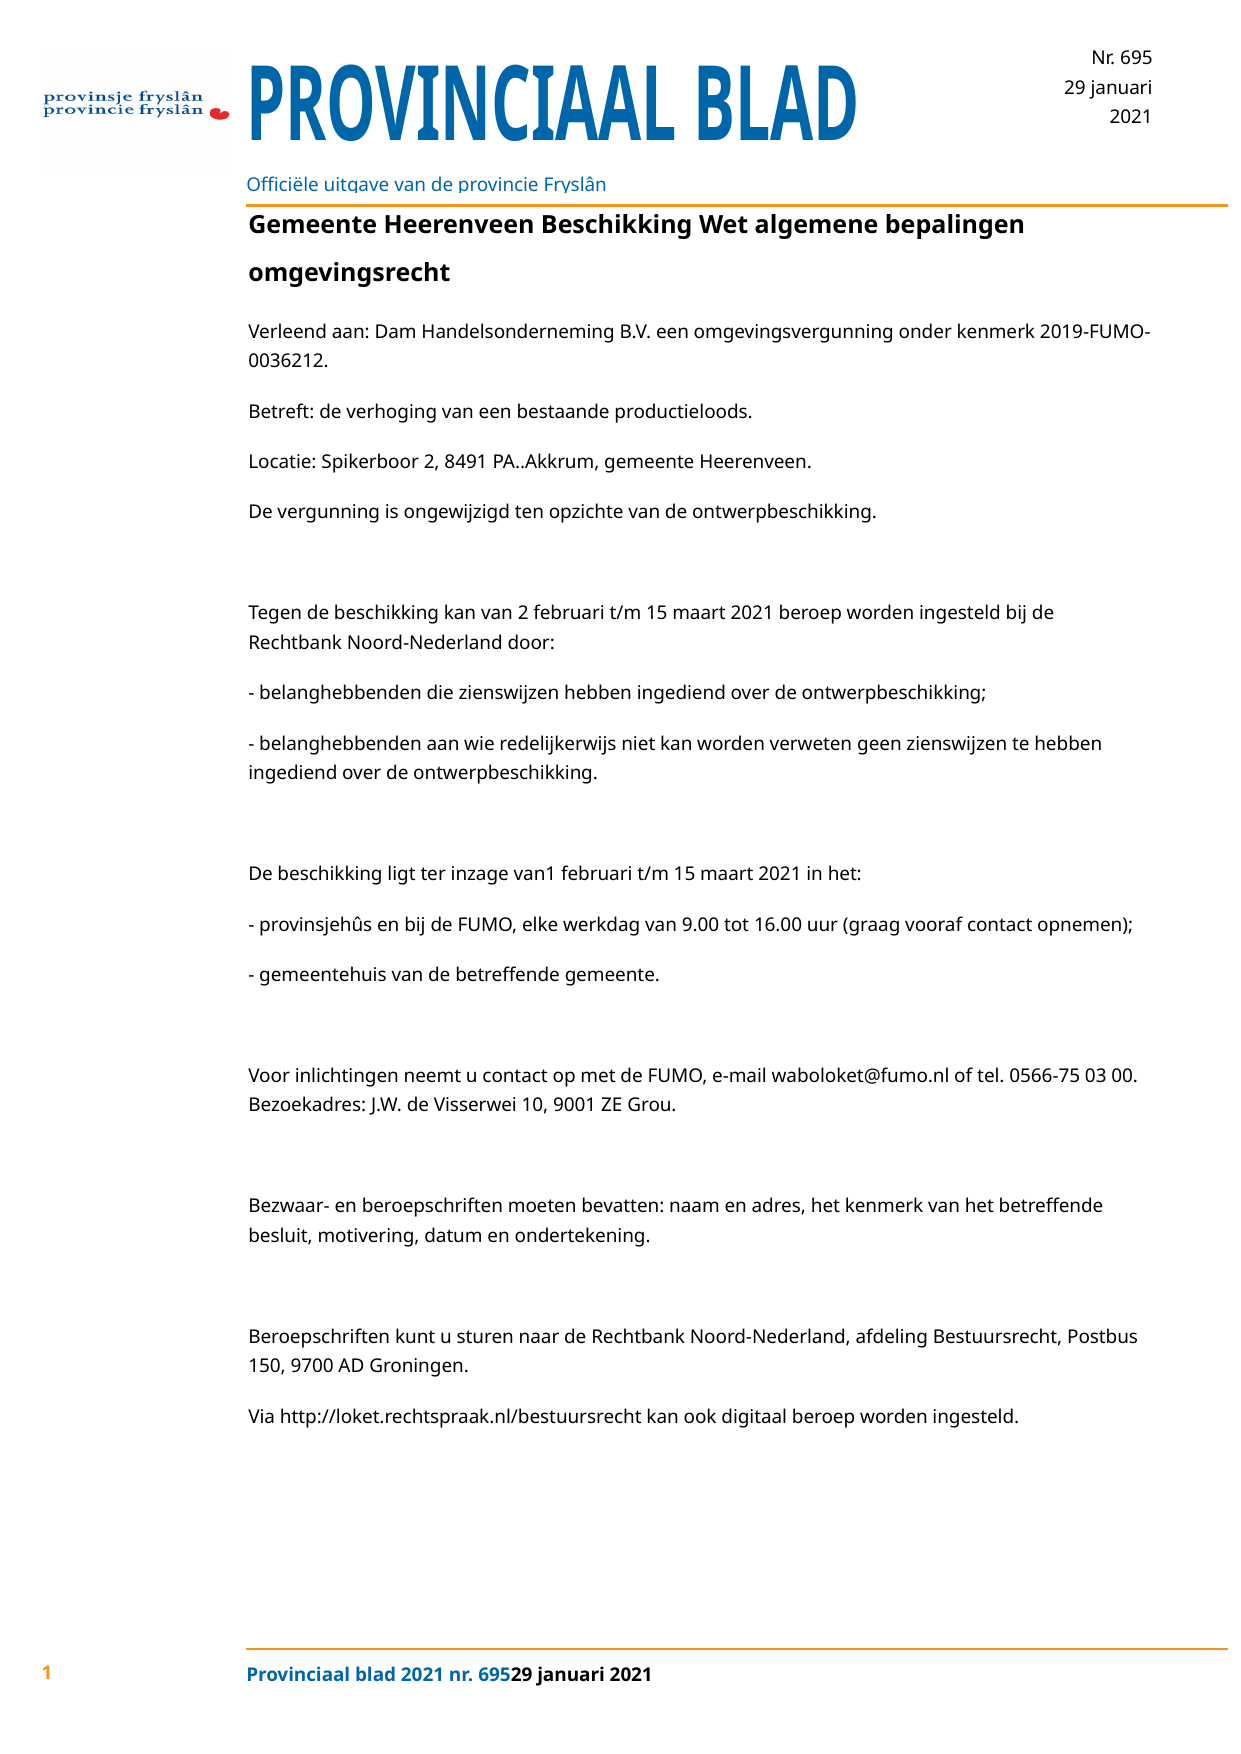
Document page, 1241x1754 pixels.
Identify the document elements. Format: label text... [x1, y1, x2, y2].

text De vergunning is ongewijzigd ten opzichte van de ontwerpbeschikking. [248, 499, 1152, 524]
text - belanghebbenden aan wie redelijkerwijs niet kan worden verweten geen zienswijzen te hebben ingediend over de ontwerpbeschikking. [248, 730, 1152, 785]
text De beschikking ligt ter inzage van1 februari t/m 15 maart 2021 in het: [248, 860, 1152, 886]
text Bezwaar- en beroepschriften moeten bevatten: naam en adres, het kenmerk van het betreffende besluit, motivering, datum en ondertekening. [248, 1192, 1152, 1248]
text Verleend aan: Dam Handelsonderneming B.V. een omgevingsvergunning onder kenmerk 2019-FUMO-0036212. [248, 318, 1152, 373]
text - gemeentehuis van de betreffende gemeente. [248, 961, 1152, 987]
picture [41, 47, 231, 172]
text Tegen de beschikking kan van 2 februari t/m 15 maart 2021 beroep worden ingesteld bij de Rechtbank Noord-Nederland door: [248, 599, 1152, 655]
text Via http://loket.rechtspraak.nl/bestuursrecht kan ook digitaal beroep worden ingesteld. [248, 1403, 1152, 1429]
text Locatie: Spikerboor 2, 8491 PA..Akkrum, gemeente Heerenveen. [248, 448, 1152, 474]
text Beroepschriften kunt u sturen naar de Rechtbank Noord-Nederland, afdeling Bestuursrecht, Postbus 150, 9700 AD Groningen. [248, 1323, 1152, 1378]
text Gemeente Heerenveen Beschikking Wet algemene bepalingen omgevingsrecht [248, 207, 1152, 288]
text - provinsjehûs en bij de FUMO, elke werkdag van 9.00 tot 16.00 uur (graag vooraf contact opnemen); [248, 911, 1152, 937]
text Betreft: de verhoging van een bestaande productieloods. [248, 398, 1152, 424]
text - belanghebbenden die zienswijzen hebben ingediend over de ontwerpbeschikking; [248, 679, 1152, 705]
text Voor inlichtingen neemt u contact op met de FUMO, e-mail waboloket@fumo.nl of tel. 0566-75 03 00. Bezoekadres: J.W. de Visserwei 10, 9001 ZE Grou. [248, 1062, 1152, 1117]
